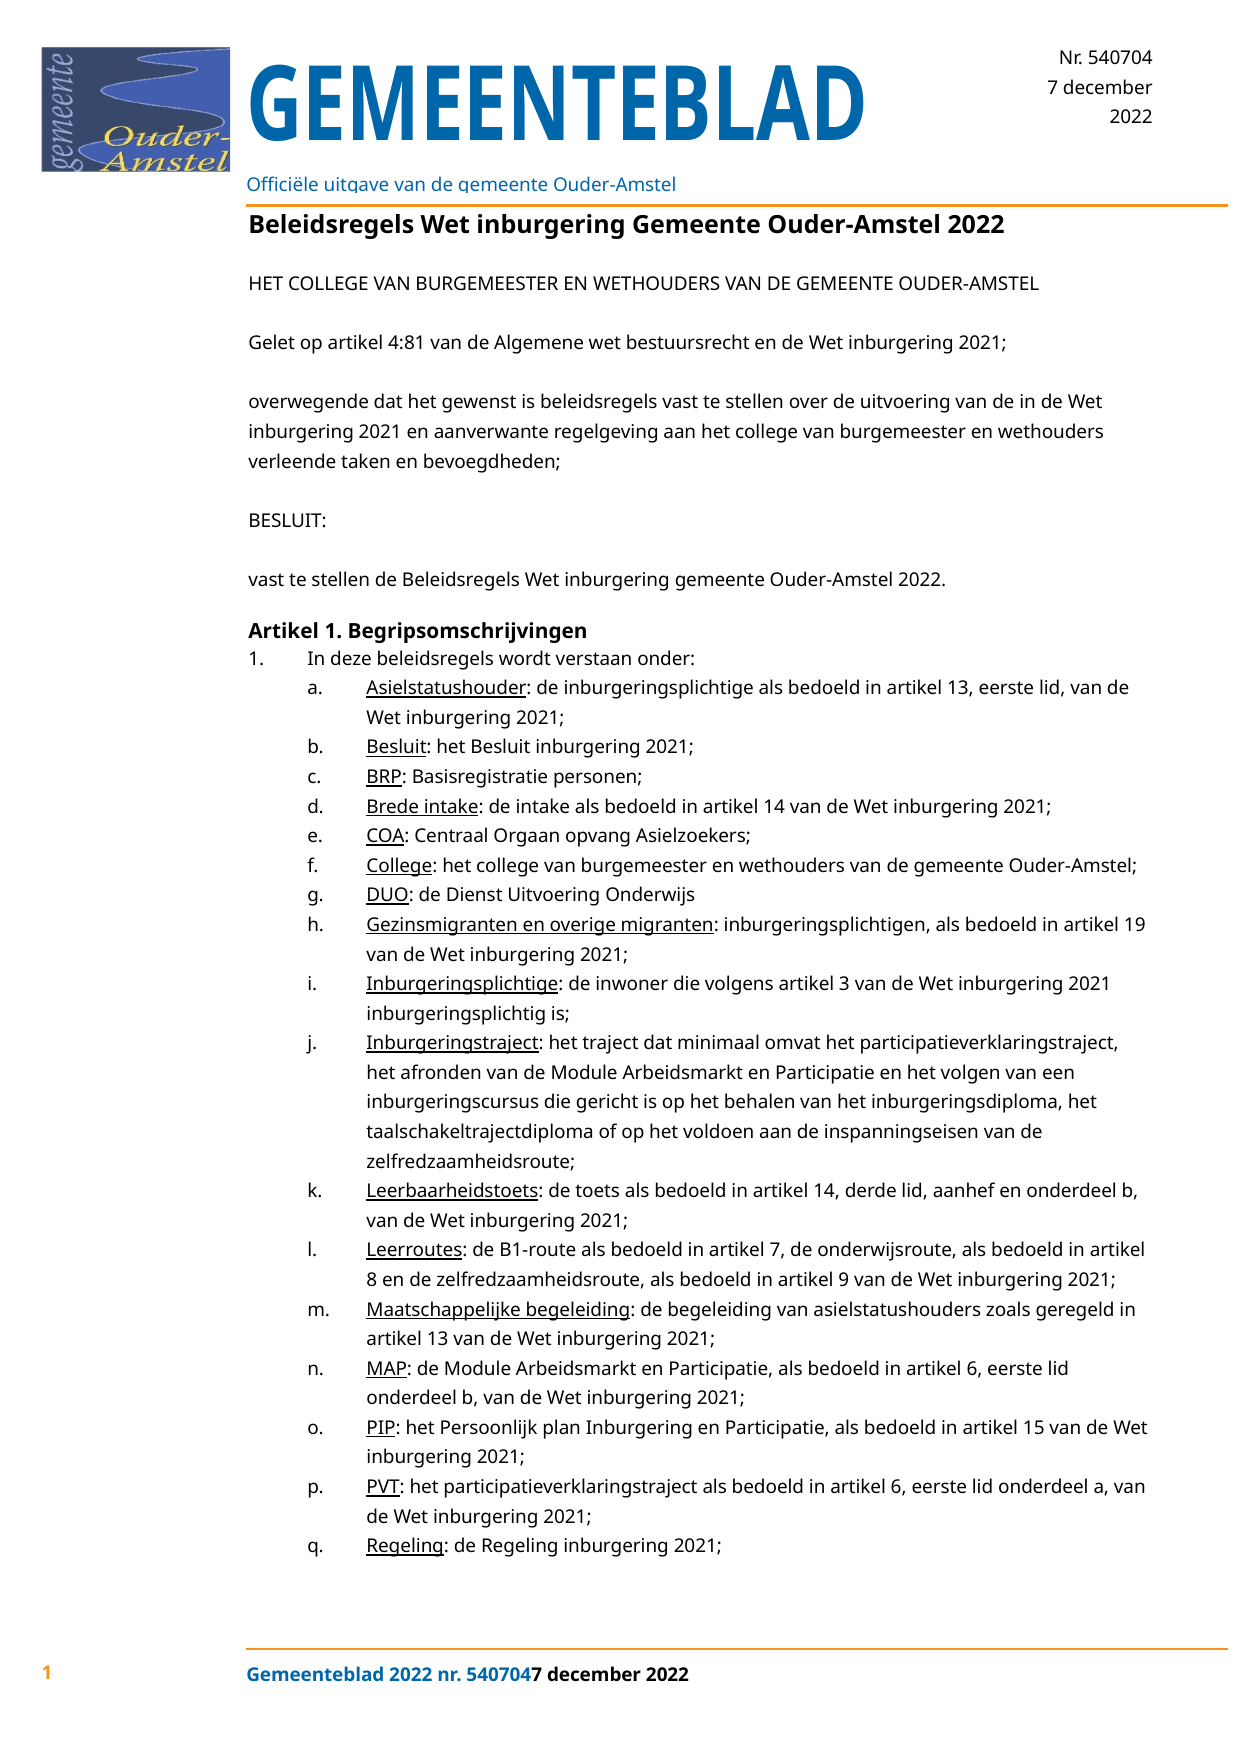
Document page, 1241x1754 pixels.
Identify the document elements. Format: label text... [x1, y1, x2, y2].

list Leerbaarheidstoets: de toets als bedoeld in artikel 14, derde lid, aanhef en onderdeel b, van de Wet inburgering 2021; [307, 1177, 1152, 1233]
text overwegende dat het gewenst is beleidsregels vast te stellen over de uitvoering van de in de Wet inburgering 2021 en aanverwante regelgeving aan het college van burgemeester en wethouders verleende taken en bevoegdheden; [248, 389, 1152, 473]
picture [41, 47, 231, 172]
list Asielstatushouder: de inburgeringsplichtige als bedoeld in artikel 13, eerste lid, van de Wet inburgering 2021; [307, 674, 1152, 730]
list College: het college van burgemeester en wethouders van de gemeente Ouder-Amstel; [307, 852, 1152, 878]
list BRP: Basisregistratie personen; [307, 763, 1152, 789]
list In deze beleidsregels wordt verstaan onder: [248, 645, 1152, 671]
list Brede intake: de intake als bedoeld in artikel 14 van de Wet inburgering 2021; [307, 793, 1152, 819]
list PVT: het participatieverklaringstraject als bedoeld in artikel 6, eerste lid onderdeel a, van de Wet inburgering 2021; [307, 1473, 1152, 1529]
text Gelet op artikel 4:81 van de Algemene wet bestuursrecht en de Wet inburgering 2021; [248, 329, 1152, 355]
text Beleidsregels Wet inburgering Gemeente Ouder-Amstel 2022 [248, 207, 1152, 241]
list Inburgeringstraject: het traject dat minimaal omvat het participatieverklaringstraject, het afronden van de Module Arbeidsmarkt en Participatie en het volgen van een inburgeringscursus die gericht is op het behalen van het inburgeringsdiploma, het taalschakeltrajectdiploma of op het voldoen aan de inspanningseisen van de zelfredzaamheidsroute; [307, 1029, 1152, 1174]
text HET COLLEGE VAN BURGEMEESTER EN WETHOUDERS VAN DE GEMEENTE OUDER-AMSTEL [248, 270, 1152, 296]
list Inburgeringsplichtige: de inwoner die volgens artikel 3 van de Wet inburgering 2021 inburgeringsplichtig is; [307, 970, 1152, 1026]
list Leerroutes: de B1-route als bedoeld in artikel 7, de onderwijsroute, als bedoeld in artikel 8 en de zelfredzaamheidsroute, als bedoeld in artikel 9 van de Wet inburgering 2021; [307, 1237, 1152, 1292]
list PIP: het Persoonlijk plan Inburgering en Participatie, als bedoeld in artikel 15 van de Wet inburgering 2021; [307, 1414, 1152, 1469]
text Artikel 1. Begripsomschrijvingen [248, 617, 1152, 645]
text vast te stellen de Beleidsregels Wet inburgering gemeente Ouder-Amstel 2022. [248, 566, 1152, 592]
list Maatschappelijke begeleiding: de begeleiding van asielstatushouders zoals geregeld in artikel 13 van de Wet inburgering 2021; [307, 1296, 1152, 1351]
list Besluit: het Besluit inburgering 2021; [307, 734, 1152, 759]
list MAP: de Module Arbeidsmarkt en Participatie, als bedoeld in artikel 6, eerste lid onderdeel b, van de Wet inburgering 2021; [307, 1355, 1152, 1410]
list COA: Centraal Orgaan opvang Asielzoekers; [307, 822, 1152, 848]
list Regeling: de Regeling inburgering 2021; [307, 1532, 1152, 1558]
list Gezinsmigranten en overige migranten: inburgeringsplichtigen, als bedoeld in artikel 19 van de Wet inburgering 2021; [307, 911, 1152, 967]
list DUO: de Dienst Uitvoering Onderwijs [307, 882, 1152, 907]
text BESLUIT: [248, 507, 1152, 533]
